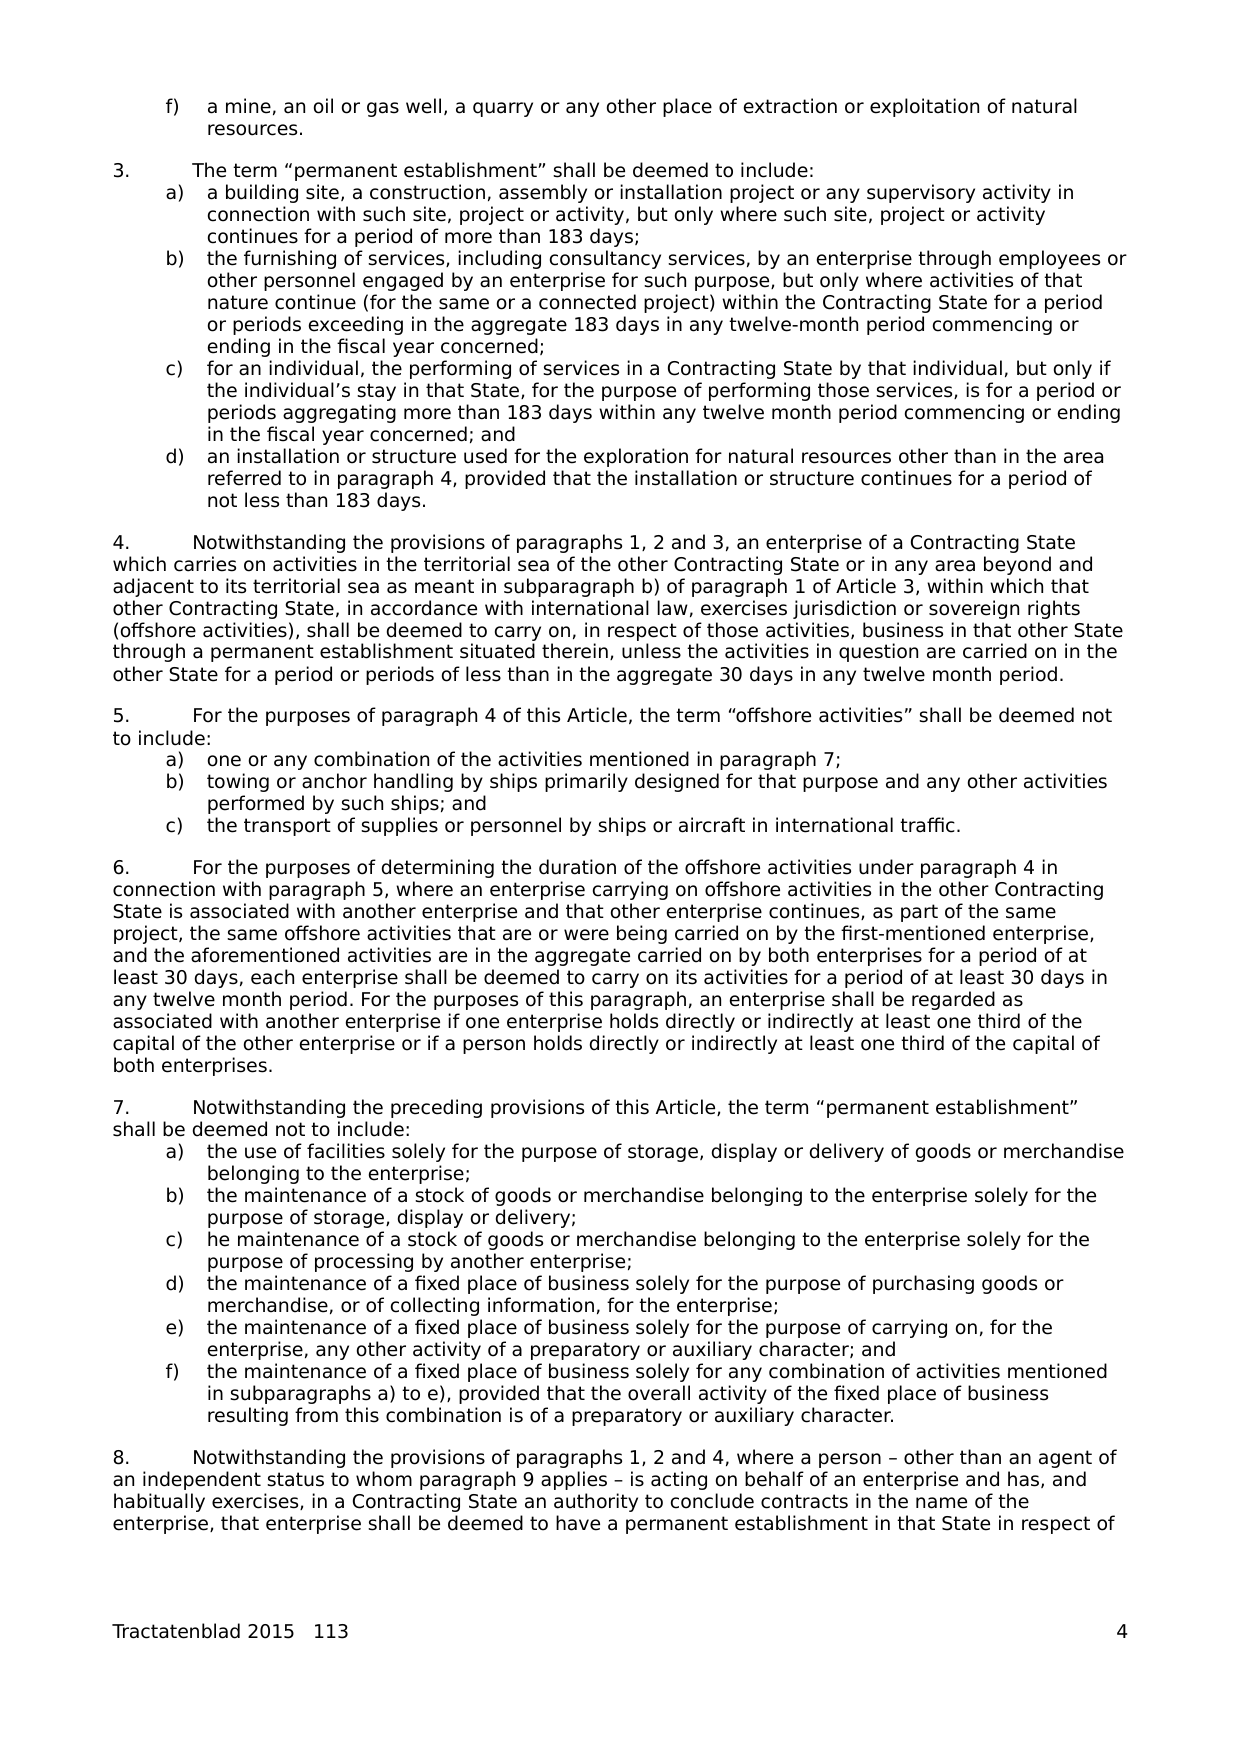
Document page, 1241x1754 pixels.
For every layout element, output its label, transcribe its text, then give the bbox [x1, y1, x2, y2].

text 7. Notwithstanding the preceding provisions of this Article, the term “permanent establishment” shall be deemed not to include: [112, 1097, 1128, 1141]
text 4. Notwithstanding the provisions of paragraphs 1, 2 and 3, an enterprise of a Contracting State which carries on activities in the territorial sea of the other Contracting State or in any area beyond and adjacent to its territorial sea as meant in subparagraph b) of paragraph 1 of Article 3, within which that other Contracting State, in accordance with international law, exercises jurisdiction or sovereign rights (offshore activities), shall be deemed to carry on, in respect of those activities, business in that other State through a permanent establishment situated therein, unless the activities in question are carried on in the other State for a period or periods of less than in the aggregate 30 days in any twelve month period. [112, 532, 1128, 685]
text d) the maintenance of a fixed place of business solely for the purpose of purchasing goods or merchandise, or of collecting information, for the enterprise; [165, 1273, 1128, 1317]
text b) the maintenance of a stock of goods or merchandise belonging to the enterprise solely for the purpose of storage, display or delivery; [165, 1185, 1128, 1229]
text a) a building site, a construction, assembly or installation project or any supervisory activity in connection with such site, project or activity, but only where such site, project or activity continues for a period of more than 183 days; [165, 182, 1128, 248]
text c) he maintenance of a stock of goods or merchandise belonging to the enterprise solely for the purpose of processing by another enterprise; [165, 1229, 1128, 1273]
text f) a mine, an oil or gas well, a quarry or any other place of extraction or exploitation of natural resources. [165, 96, 1128, 140]
text 5. For the purposes of paragraph 4 of this Article, the term “offshore activities” shall be deemed not to include: [112, 705, 1128, 749]
text a) the use of facilities solely for the purpose of storage, display or delivery of goods or merchandise belonging to the enterprise; [165, 1141, 1128, 1185]
text 8. Notwithstanding the provisions of paragraphs 1, 2 and 4, where a person – other than an agent of an independent status to whom paragraph 9 applies – is acting on behalf of an enterprise and has, and habitually exercises, in a Contracting State an authority to conclude contracts in the name of the enterprise, that enterprise shall be deemed to have a permanent establishment in that State in respect of [112, 1447, 1128, 1535]
text c) for an individual, the performing of services in a Contracting State by that individual, but only if the individual’s stay in that State, for the purpose of performing those services, is for a period or periods aggregating more than 183 days within any twelve month period commencing or ending in the fiscal year concerned; and [165, 358, 1128, 446]
text b) towing or anchor handling by ships primarily designed for that purpose and any other activities performed by such ships; and [165, 771, 1128, 815]
text b) the furnishing of services, including consultancy services, by an enterprise through employees or other personnel engaged by an enterprise for such purpose, but only where activities of that nature continue (for the same or a connected project) within the Contracting State for a period or periods exceeding in the aggregate 183 days in any twelve-month period commencing or ending in the fiscal year concerned; [165, 248, 1128, 358]
text c) the transport of supplies or personnel by ships or aircraft in international traffic. [165, 815, 1128, 837]
text 6. For the purposes of determining the duration of the offshore activities under paragraph 4 in connection with paragraph 5, where an enterprise carrying on offshore activities in the other Contracting State is associated with another enterprise and that other enterprise continues, as part of the same project, the same offshore activities that are or were being carried on by the first-mentioned enterprise, and the aforementioned activities are in the aggregate carried on by both enterprises for a period of at least 30 days, each enterprise shall be deemed to carry on its activities for a period of at least 30 days in any twelve month period. For the purposes of this paragraph, an enterprise shall be regarded as associated with another enterprise if one enterprise holds directly or indirectly at least one third of the capital of the other enterprise or if a person holds directly or indirectly at least one third of the capital of both enterprises. [112, 857, 1128, 1077]
text e) the maintenance of a fixed place of business solely for the purpose of carrying on, for the enterprise, any other activity of a preparatory or auxiliary character; and [165, 1317, 1128, 1361]
text d) an installation or structure used for the exploration for natural resources other than in the area referred to in paragraph 4, provided that the installation or structure continues for a period of not less than 183 days. [165, 446, 1128, 512]
text 3. The term “permanent establishment” shall be deemed to include: [112, 160, 1128, 182]
text a) one or any combination of the activities mentioned in paragraph 7; [165, 749, 1128, 771]
text f) the maintenance of a fixed place of business solely for any combination of activities mentioned in subparagraphs a) to e), provided that the overall activity of the fixed place of business resulting from this combination is of a preparatory or auxiliary character. [165, 1361, 1128, 1427]
